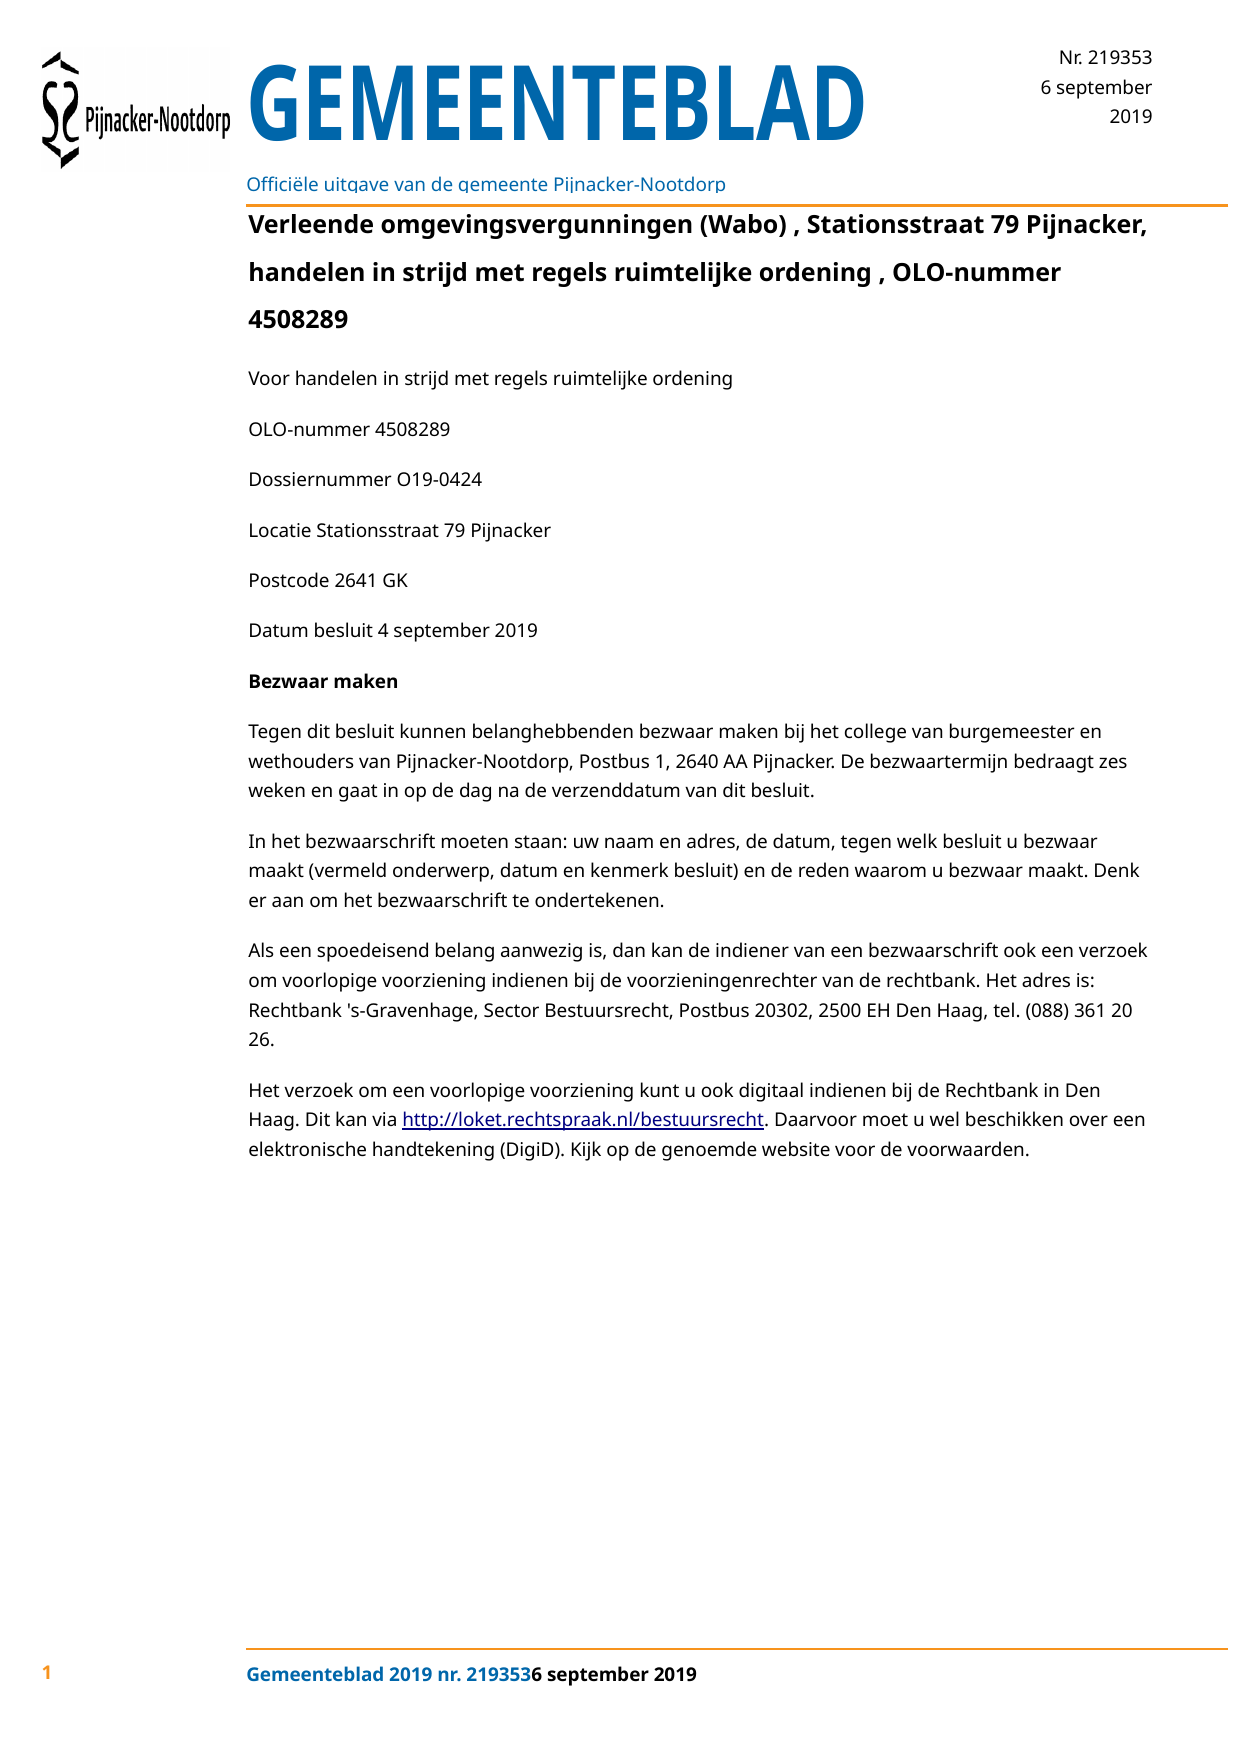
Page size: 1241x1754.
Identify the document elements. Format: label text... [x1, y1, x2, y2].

text In het bezwaarschrift moeten staan: uw naam en adres, de datum, tegen welk besluit u bezwaar maakt (vermeld onderwerp, datum en kenmerk besluit) en de reden waarom u bezwaar maakt. Denk er aan om het bezwaarschrift te ondertekenen. [248, 828, 1152, 913]
text Verleende omgevingsvergunningen (Wabo) , Stationsstraat 79 Pijnacker, handelen in strijd met regels ruimtelijke ordening , OLO-nummer 4508289 [248, 207, 1152, 336]
text Locatie Stationsstraat 79 Pijnacker [248, 517, 1152, 542]
picture [41, 47, 231, 172]
text Bezwaar maken [248, 668, 1152, 694]
text Dossiernummer O19-0424 [248, 466, 1152, 492]
text OLO-nummer 4508289 [248, 416, 1152, 442]
text Voor handelen in strijd met regels ruimtelijke ordening [248, 366, 1152, 391]
text Datum besluit 4 september 2019 [248, 618, 1152, 643]
text Als een spoedeisend belang aanwezig is, dan kan de indiener van een bezwaarschrift ook een verzoek om voorlopige voorziening indienen bij de voorzieningenrechter van de rechtbank. Het adres is: Rechtbank 's-Gravenhage, Sector Bestuursrecht, Postbus 20302, 2500 EH Den Haag, tel. (088) 361 20 26. [248, 938, 1152, 1052]
text Het verzoek om een voorlopige voorziening kunt u ook digitaal indienen bij de Rechtbank in Den Haag. Dit kan via http://loket.rechtspraak.nl/bestuursrecht. Daarvoor moet u wel beschikken over een elektronische handtekening (DigiD). Kijk op de genoemde website voor de voorwaarden. [248, 1077, 1152, 1162]
text Tegen dit besluit kunnen belanghebbenden bezwaar maken bij het college van burgemeester en wethouders van Pijnacker-Nootdorp, Postbus 1, 2640 AA Pijnacker. De bezwaartermijn bedraagt zes weken en gaat in op de dag na de verzenddatum van dit besluit. [248, 718, 1152, 803]
text Postcode 2641 GK [248, 567, 1152, 593]
